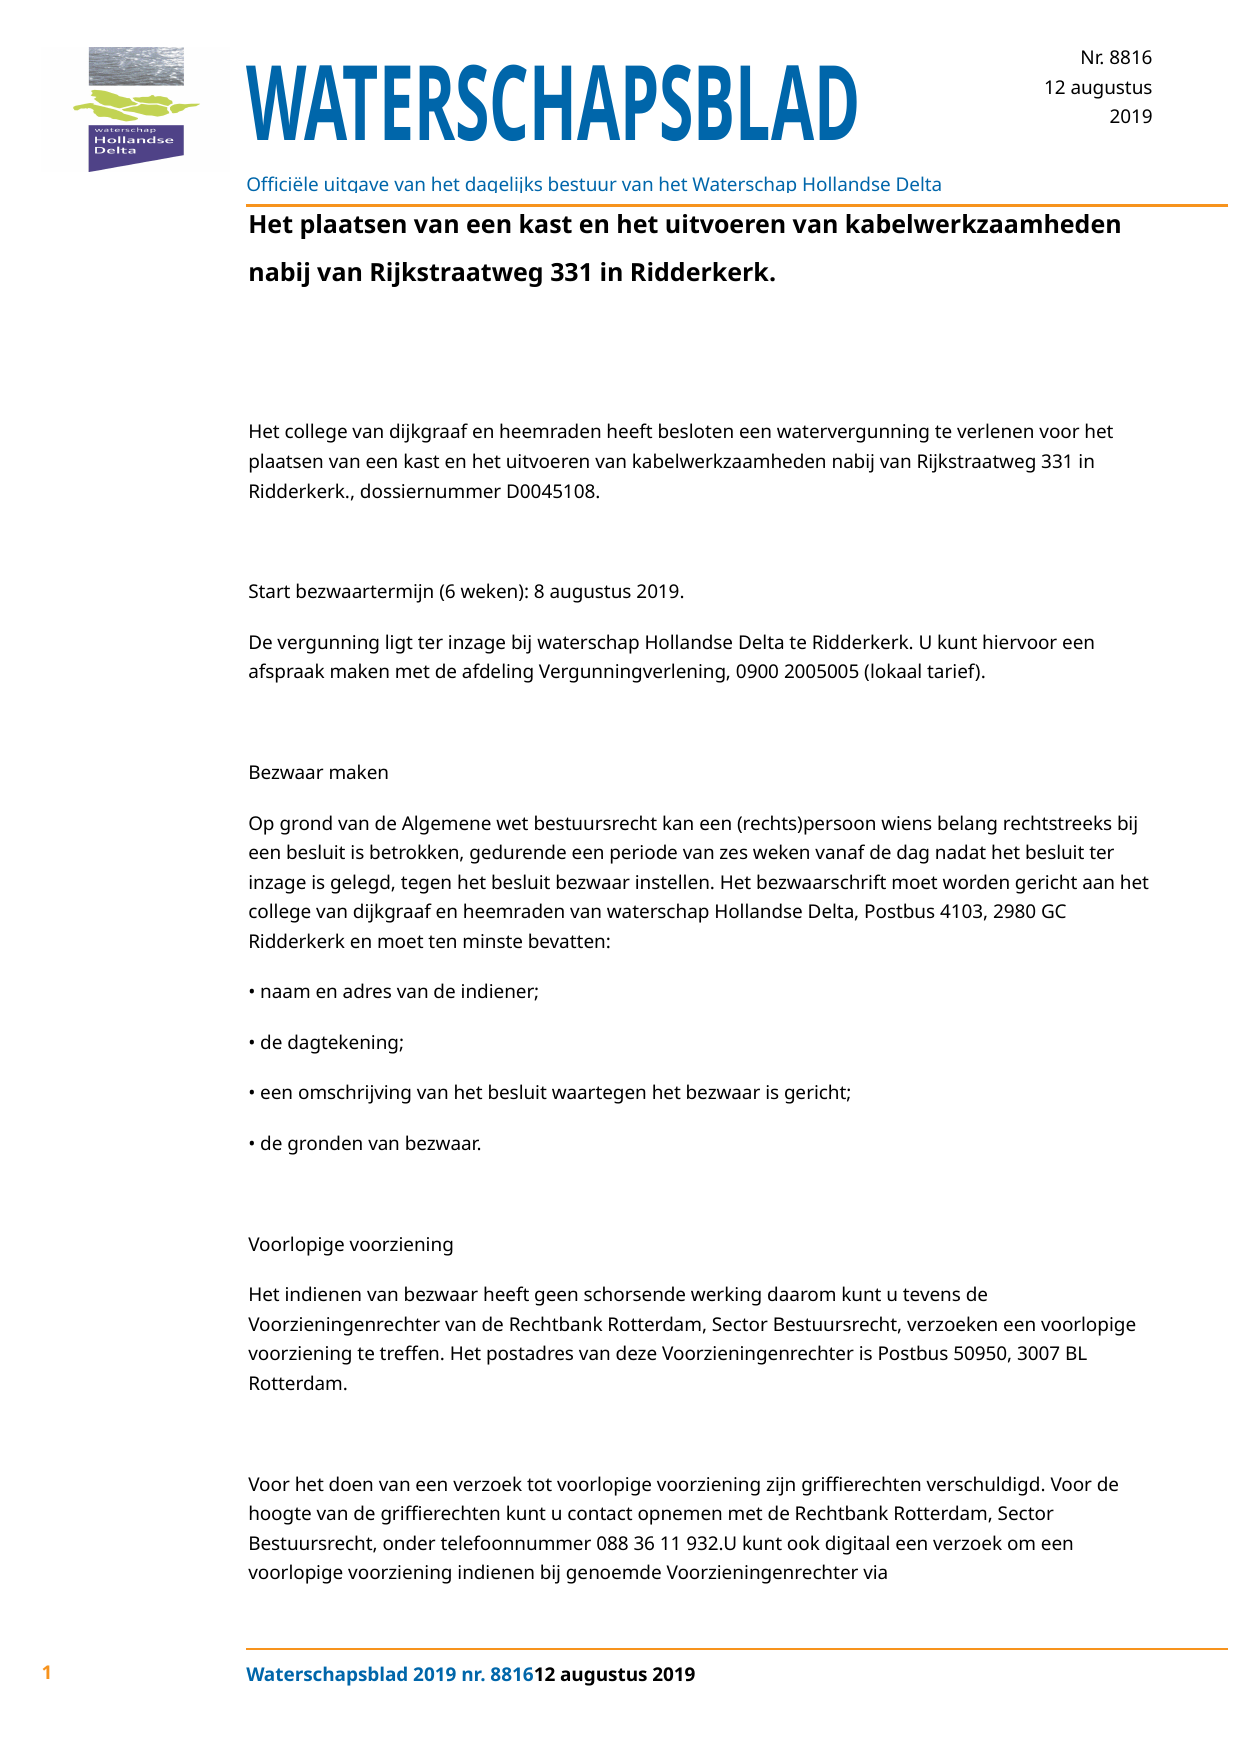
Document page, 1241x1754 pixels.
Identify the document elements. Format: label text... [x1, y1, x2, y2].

text • de dagtekening; [248, 1029, 1152, 1055]
text Op grond van de Algemene wet bestuursrecht kan een (rechts)persoon wiens belang rechtstreeks bij een besluit is betrokken, gedurende een periode van zes weken vanaf de dag nadat het besluit ter inzage is gelegd, tegen het besluit bezwaar instellen. Het bezwaarschrift moet worden gericht aan het college van dijkgraaf en heemraden van waterschap Hollandse Delta, Postbus 4103, 2980 GC Ridderkerk en moet ten minste bevatten: [248, 810, 1152, 954]
text • naam en adres van de indiener; [248, 979, 1152, 1004]
text Voorlopige voorziening [248, 1231, 1152, 1257]
text Het indienen van bezwaar heeft geen schorsende werking daarom kunt u tevens de Voorzieningenrechter van de Rechtbank Rotterdam, Sector Bestuursrecht, verzoeken een voorlopige voorziening te treffen. Het postadres van deze Voorzieningenrechter is Postbus 50950, 3007 BL Rotterdam. [248, 1281, 1152, 1396]
text De vergunning ligt ter inzage bij waterschap Hollandse Delta te Ridderkerk. U kunt hiervoor een afspraak maken met de afdeling Vergunningverlening, 0900 2005005 (lokaal tarief). [248, 629, 1152, 684]
picture [41, 47, 231, 172]
text Het plaatsen van een kast en het uitvoeren van kabelwerkzaamheden nabij van Rijkstraatweg 331 in Ridderkerk. [248, 207, 1152, 288]
text • de gronden van bezwaar. [248, 1130, 1152, 1156]
text Het college van dijkgraaf en heemraden heeft besloten een watervergunning te verlenen voor het plaatsen van een kast en het uitvoeren van kabelwerkzaamheden nabij van Rijkstraatweg 331 in Ridderkerk., dossiernummer D0045108. [248, 419, 1152, 504]
text Bezwaar maken [248, 759, 1152, 785]
text Voor het doen van een verzoek tot voorlopige voorziening zijn griffierechten verschuldigd. Voor de hoogte van de griffierechten kunt u contact opnemen met de Rechtbank Rotterdam, Sector Bestuursrecht, onder telefoonnummer 088 36 11 932.U kunt ook digitaal een verzoek om een voorlopige voorziening indienen bij genoemde Voorzieningenrechter via [248, 1471, 1152, 1585]
text • een omschrijving van het besluit waartegen het bezwaar is gericht; [248, 1079, 1152, 1105]
text Start bezwaartermijn (6 weken): 8 augustus 2019. [248, 579, 1152, 604]
